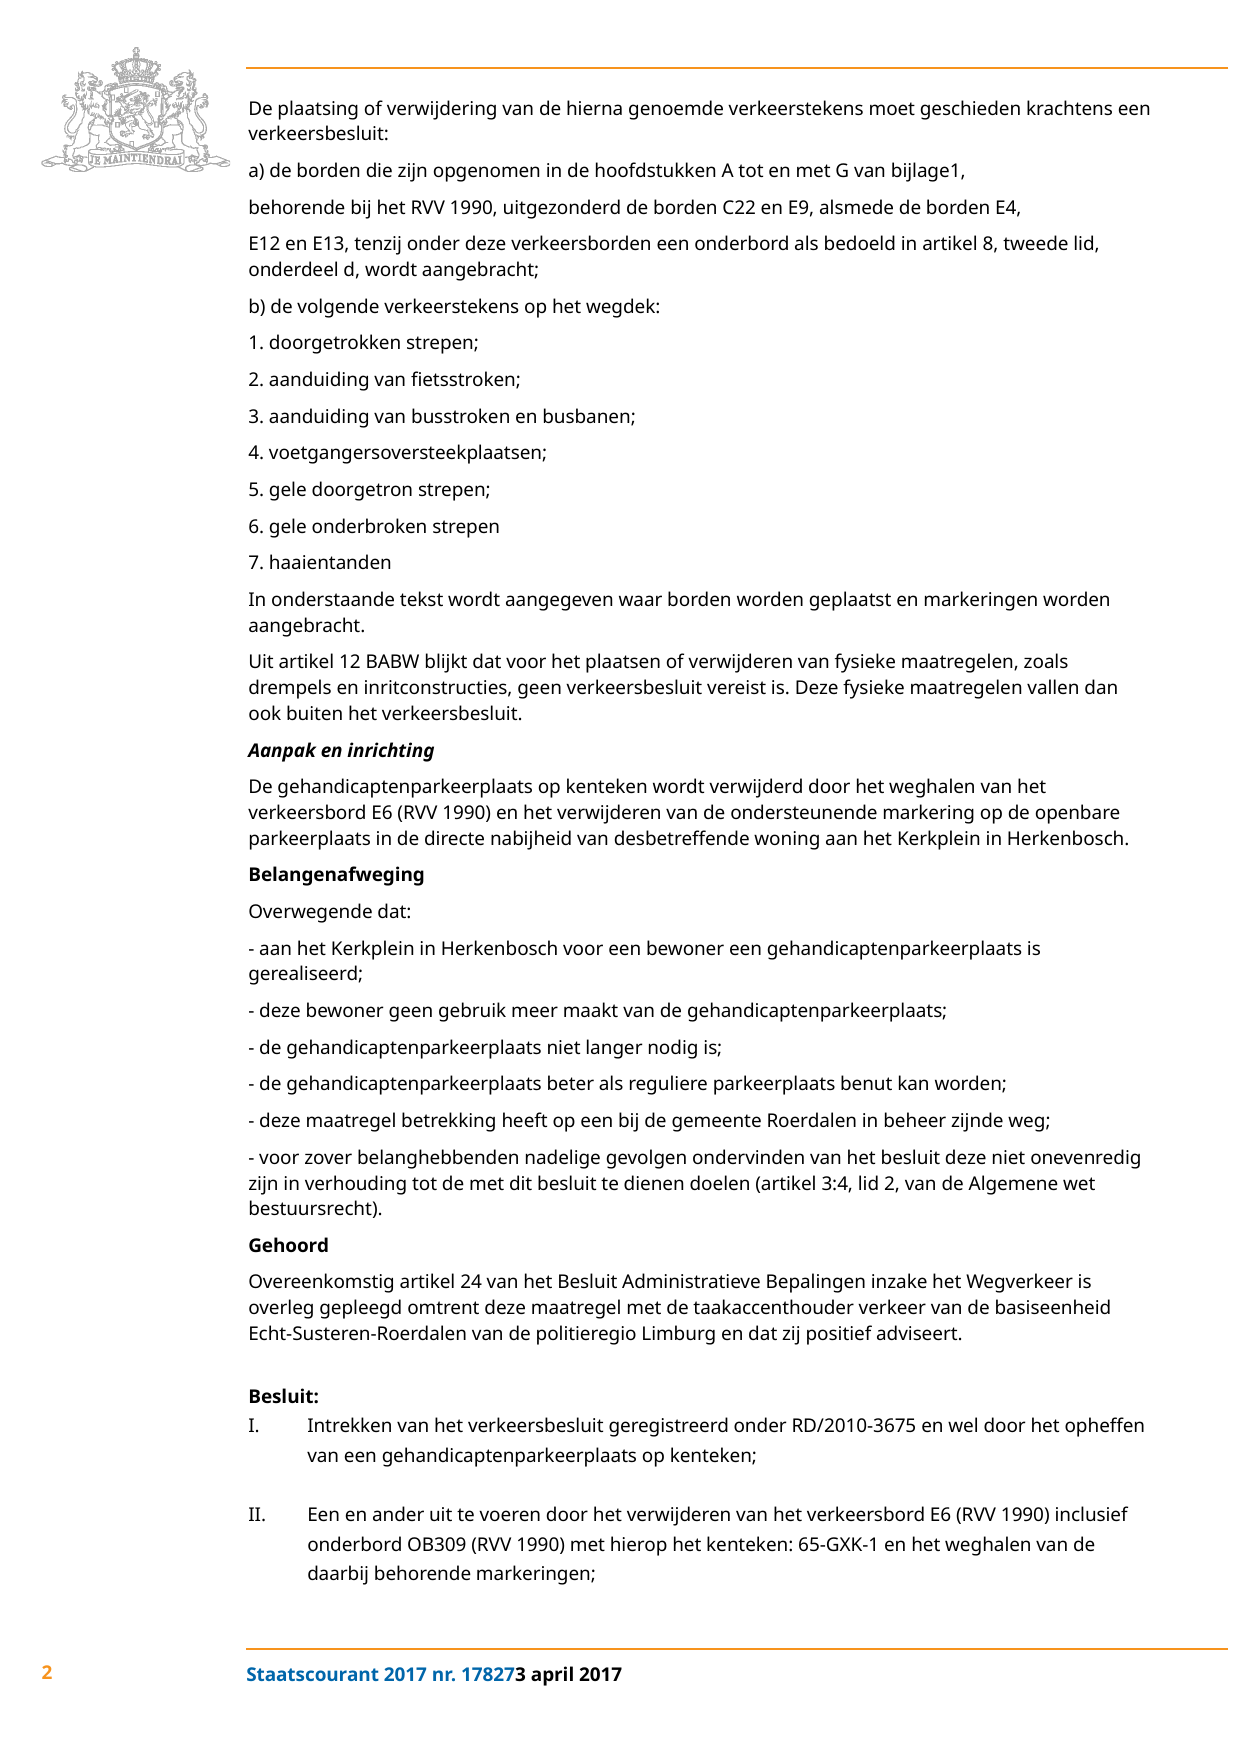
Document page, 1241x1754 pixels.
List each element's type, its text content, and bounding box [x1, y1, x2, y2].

text 2. aanduiding van fietsstroken; [248, 366, 1152, 392]
text - de gehandicaptenparkeerplaats beter als reguliere parkeerplaats benut kan worden; [248, 1071, 1152, 1096]
text 1. doorgetrokken strepen; [248, 329, 1152, 355]
text E12 en E13, tenzij onder deze verkeersborden een onderbord als bedoeld in artikel 8, tweede lid, onderdeel d, wordt aangebracht; [248, 231, 1152, 282]
text Belangenafweging [248, 862, 1152, 887]
list Intrekken van het verkeersbesluit geregistreerd onder RD/2010-3675 en wel door het opheffen van een gehandicaptenparkeerplaats op kenteken; [248, 1412, 1152, 1468]
text - deze maatregel betrekking heeft op een bij de gemeente Roerdalen in beheer zijnde weg; [248, 1107, 1152, 1133]
text 3. aanduiding van busstroken en busbanen; [248, 403, 1152, 429]
text 7. haaientanden [248, 549, 1152, 575]
text 5. gele doorgetron strepen; [248, 476, 1152, 502]
text Uit artikel 12 BABW blijkt dat voor het plaatsen of verwijderen van fysieke maatregelen, zoals drempels en inritconstructies, geen verkeersbesluit vereist is. Deze fysieke maatregelen vallen dan ook buiten het verkeersbesluit. [248, 649, 1152, 726]
text - deze bewoner geen gebruik meer maakt van de gehandicaptenparkeerplaats; [248, 997, 1152, 1023]
text Besluit: [248, 1383, 1152, 1409]
text a) de borden die zijn opgenomen in de hoofdstukken A tot en met G van bijlage1, [248, 157, 1152, 183]
text Overwegende dat: [248, 898, 1152, 924]
text De plaatsing of verwijdering van de hierna genoemde verkeerstekens moet geschieden krachtens een verkeersbesluit: [248, 95, 1152, 146]
text behorende bij het RVV 1990, uitgezonderd de borden C22 en E9, alsmede de borden E4, [248, 194, 1152, 219]
text - de gehandicaptenparkeerplaats niet langer nodig is; [248, 1034, 1152, 1060]
text Gehoord [248, 1232, 1152, 1258]
text b) de volgende verkeerstekens op het wegdek: [248, 293, 1152, 319]
list Een en ander uit te voeren door het verwijderen van het verkeersbord E6 (RVV 1990) inclusief onderbord OB309 (RVV 1990) met hierop het kenteken: 65-GXK-1 en het weghalen van de daarbij behorende markeringen; [248, 1501, 1152, 1586]
text - voor zover belanghebbenden nadelige gevolgen ondervinden van het besluit deze niet onevenredig zijn in verhouding tot de met dit besluit te dienen doelen (artikel 3:4, lid 2, van de Algemene wet bestuursrecht). [248, 1144, 1152, 1221]
text Overeenkomstig artikel 24 van het Besluit Administratieve Bepalingen inzake het Wegverkeer is overleg gepleegd omtrent deze maatregel met de taakaccenthouder verkeer van de basiseenheid Echt-Susteren-Roerdalen van de politieregio Limburg en dat zij positief adviseert. [248, 1269, 1152, 1346]
text - aan het Kerkplein in Herkenbosch voor een bewoner een gehandicaptenparkeerplaats is gerealiseerd; [248, 935, 1152, 986]
picture [41, 47, 231, 172]
text 6. gele onderbroken strepen [248, 513, 1152, 539]
text In onderstaande tekst wordt aangegeven waar borden worden geplaatst en markeringen worden aangebracht. [248, 586, 1152, 638]
text 4. voetgangersoversteekplaatsen; [248, 439, 1152, 465]
text Aanpak en inrichting [248, 737, 1152, 762]
text De gehandicaptenparkeerplaats op kenteken wordt verwijderd door het weghalen van het verkeersbord E6 (RVV 1990) en het verwijderen van de ondersteunende markering op de openbare parkeerplaats in de directe nabijheid van desbetreffende woning aan het Kerkplein in Herkenbosch. [248, 773, 1152, 851]
